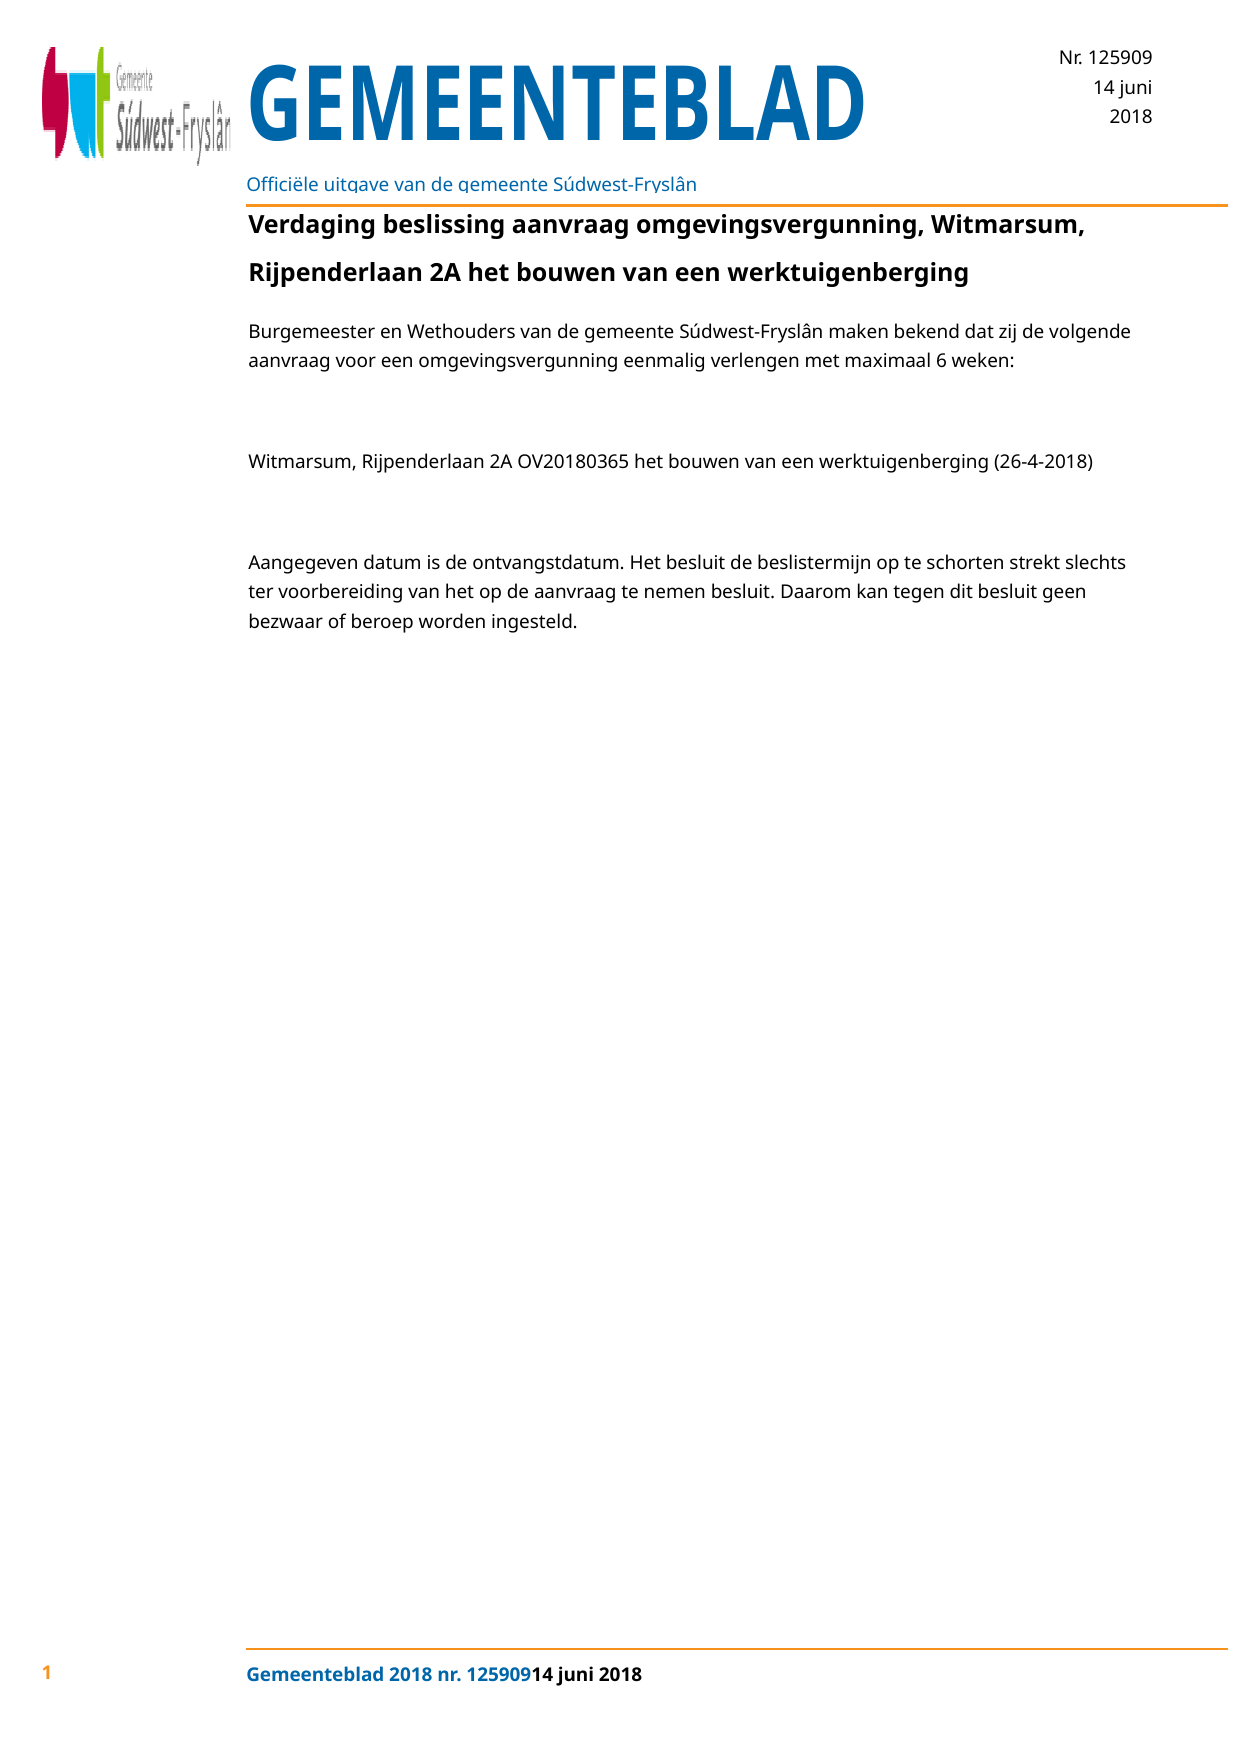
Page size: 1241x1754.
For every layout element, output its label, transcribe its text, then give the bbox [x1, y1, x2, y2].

text Verdaging beslissing aanvraag omgevingsvergunning, Witmarsum, Rijpenderlaan 2A het bouwen van een werktuigenberging [248, 207, 1152, 288]
text Burgemeester en Wethouders van de gemeente Súdwest-Fryslân maken bekend dat zij de volgende aanvraag voor een omgevingsvergunning eenmalig verlengen met maximaal 6 weken: [248, 318, 1152, 373]
picture [41, 47, 231, 172]
text Aangegeven datum is de ontvangstdatum. Het besluit de beslistermijn op te schorten strekt slechts ter voorbereiding van het op de aanvraag te nemen besluit. Daarom kan tegen dit besluit geen bezwaar of beroep worden ingesteld. [248, 549, 1152, 634]
text Witmarsum, Rijpenderlaan 2A OV20180365 het bouwen van een werktuigenberging (26-4-2018) [248, 448, 1152, 474]
